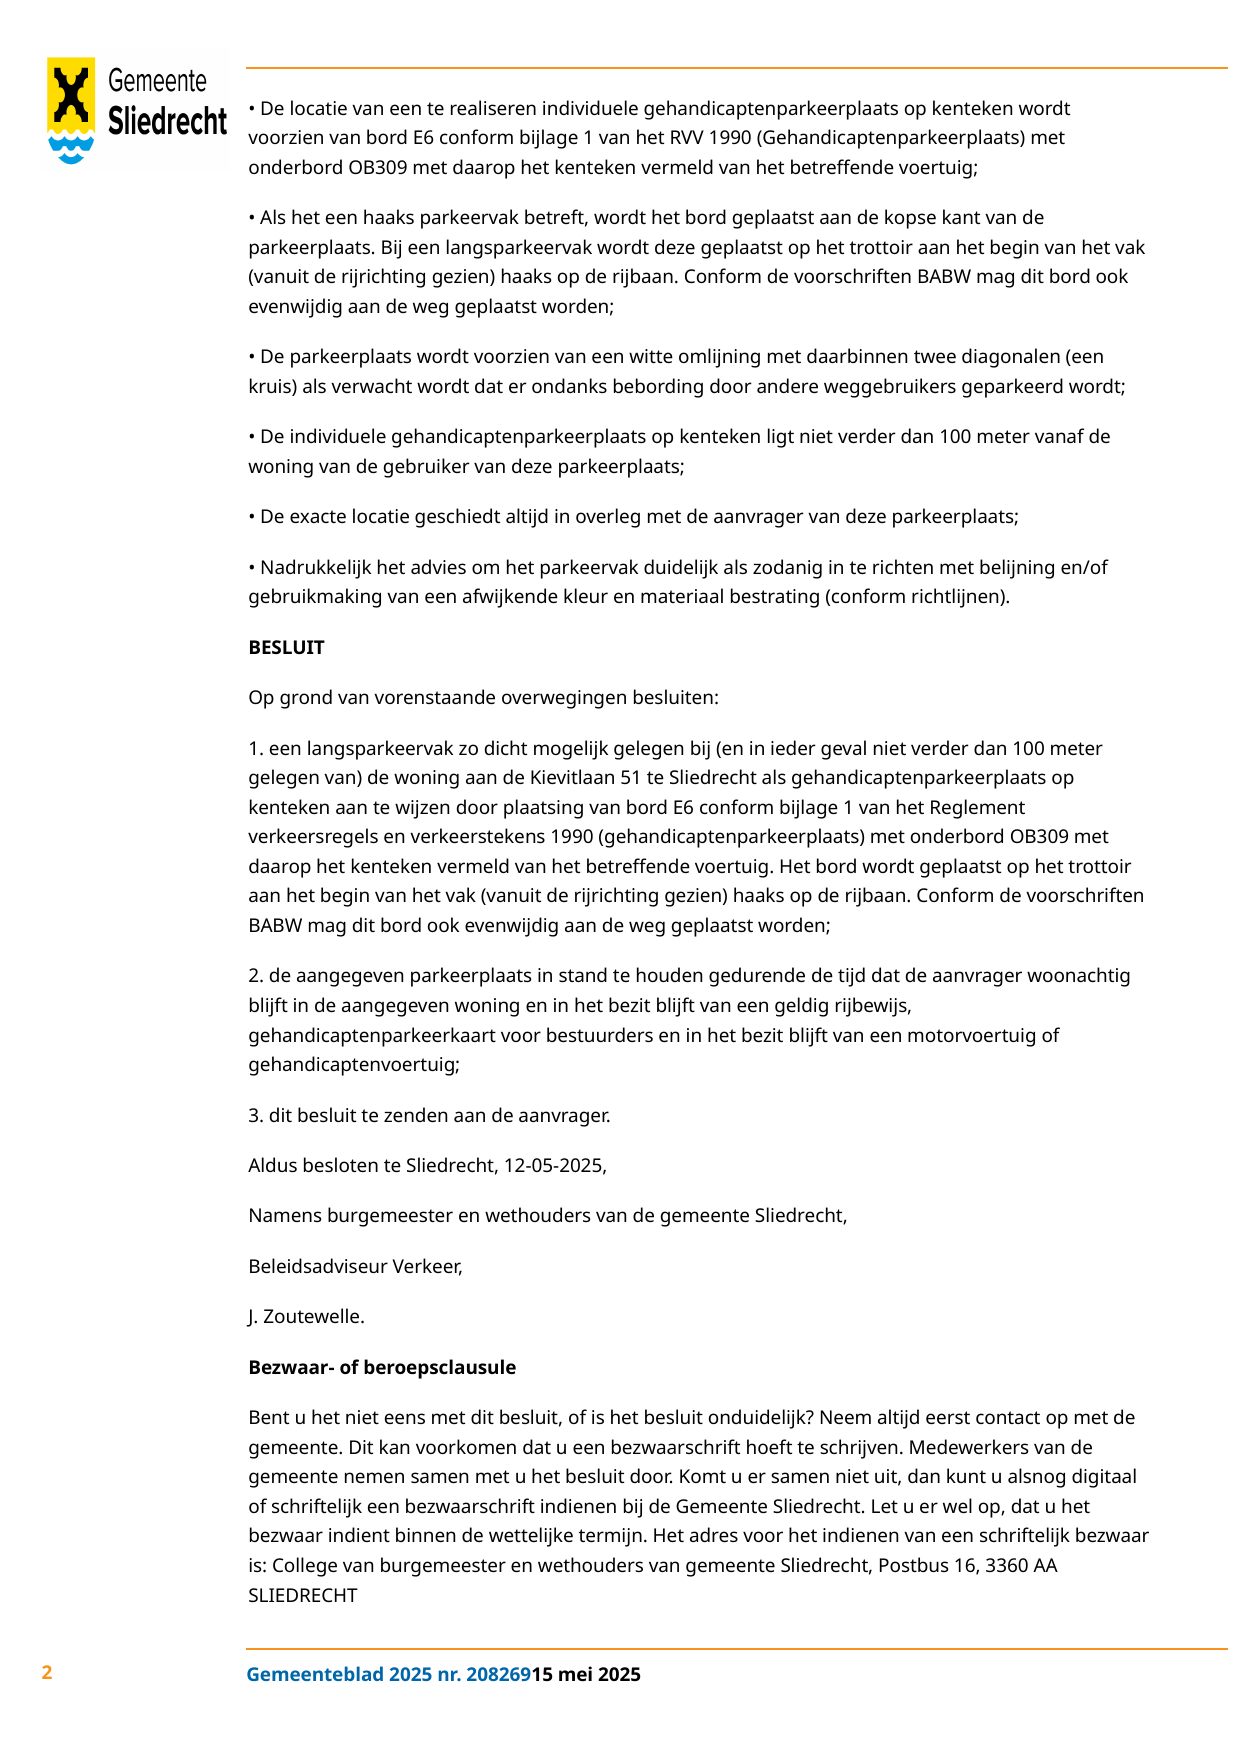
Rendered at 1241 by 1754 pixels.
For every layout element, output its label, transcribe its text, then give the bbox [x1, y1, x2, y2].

text Namens burgemeester en wethouders van de gemeente Sliedrecht, [248, 1203, 1152, 1228]
text J. Zoutewelle. [248, 1303, 1152, 1329]
text Op grond van vorenstaande overwegingen besluiten: [248, 684, 1152, 710]
text • De parkeerplaats wordt voorzien van een witte omlijning met daarbinnen twee diagonalen (een kruis) als verwacht wordt dat er ondanks bebording door andere weggebruikers geparkeerd wordt; [248, 343, 1152, 399]
text Bent u het niet eens met dit besluit, of is het besluit onduidelijk? Neem altijd eerst contact op met de gemeente. Dit kan voorkomen dat u een bezwaarschrift hoeft te schrijven. Medewerkers van de gemeente nemen samen met u het besluit door. Komt u er samen niet uit, dan kunt u alsnog digitaal of schriftelijk een bezwaarschrift indienen bij de Gemeente Sliedrecht. Let u er wel op, dat u het bezwaar indient binnen de wettelijke termijn. Het adres voor het indienen van een schriftelijk bezwaar is: College van burgemeester en wethouders van gemeente Sliedrecht, Postbus 16, 3360 AA SLIEDRECHT [248, 1404, 1152, 1608]
text Beleidsadviseur Verkeer, [248, 1253, 1152, 1279]
text 2. de aangegeven parkeerplaats in stand te houden gedurende de tijd dat de aanvrager woonachtig blijft in de aangegeven woning en in het bezit blijft van een geldig rijbewijs, gehandicaptenparkeerkaart voor bestuurders en in het bezit blijft van een motorvoertuig of gehandicaptenvoertuig; [248, 963, 1152, 1077]
text • Nadrukkelijk het advies om het parkeervak duidelijk als zodanig in te richten met belijning en/of gebruikmaking van een afwijkende kleur en materiaal bestrating (conform richtlijnen). [248, 554, 1152, 609]
text • Als het een haaks parkeervak betreft, wordt het bord geplaatst aan de kopse kant van de parkeerplaats. Bij een langsparkeervak wordt deze geplaatst op het trottoir aan het begin van het vak (vanuit de rijrichting gezien) haaks op de rijbaan. Conform de voorschriften BABW mag dit bord ook evenwijdig aan de weg geplaatst worden; [248, 204, 1152, 319]
text 3. dit besluit te zenden aan de aanvrager. [248, 1102, 1152, 1128]
text Aldus besloten te Sliedrecht, 12-05-2025, [248, 1152, 1152, 1178]
picture [41, 47, 231, 172]
text • De individuele gehandicaptenparkeerplaats op kenteken ligt niet verder dan 100 meter vanaf de woning van de gebruiker van deze parkeerplaats; [248, 423, 1152, 479]
text • De exacte locatie geschiedt altijd in overleg met de aanvrager van deze parkeerplaats; [248, 503, 1152, 529]
text Bezwaar- of beroepsclausule [248, 1354, 1152, 1380]
text 1. een langsparkeervak zo dicht mogelijk gelegen bij (en in ieder geval niet verder dan 100 meter gelegen van) de woning aan de Kievitlaan 51 te Sliedrecht als gehandicaptenparkeerplaats op kenteken aan te wijzen door plaatsing van bord E6 conform bijlage 1 van het Reglement verkeersregels en verkeerstekens 1990 (gehandicaptenparkeerplaats) met onderbord OB309 met daarop het kenteken vermeld van het betreffende voertuig. Het bord wordt geplaatst op het trottoir aan het begin van het vak (vanuit de rijrichting gezien) haaks op de rijbaan. Conform de voorschriften BABW mag dit bord ook evenwijdig aan de weg geplaatst worden; [248, 735, 1152, 938]
text • De locatie van een te realiseren individuele gehandicaptenparkeerplaats op kenteken wordt voorzien van bord E6 conform bijlage 1 van het RVV 1990 (Gehandicaptenparkeerplaats) met onderbord OB309 met daarop het kenteken vermeld van het betreffende voertuig; [248, 95, 1152, 180]
text BESLUIT [248, 634, 1152, 660]
